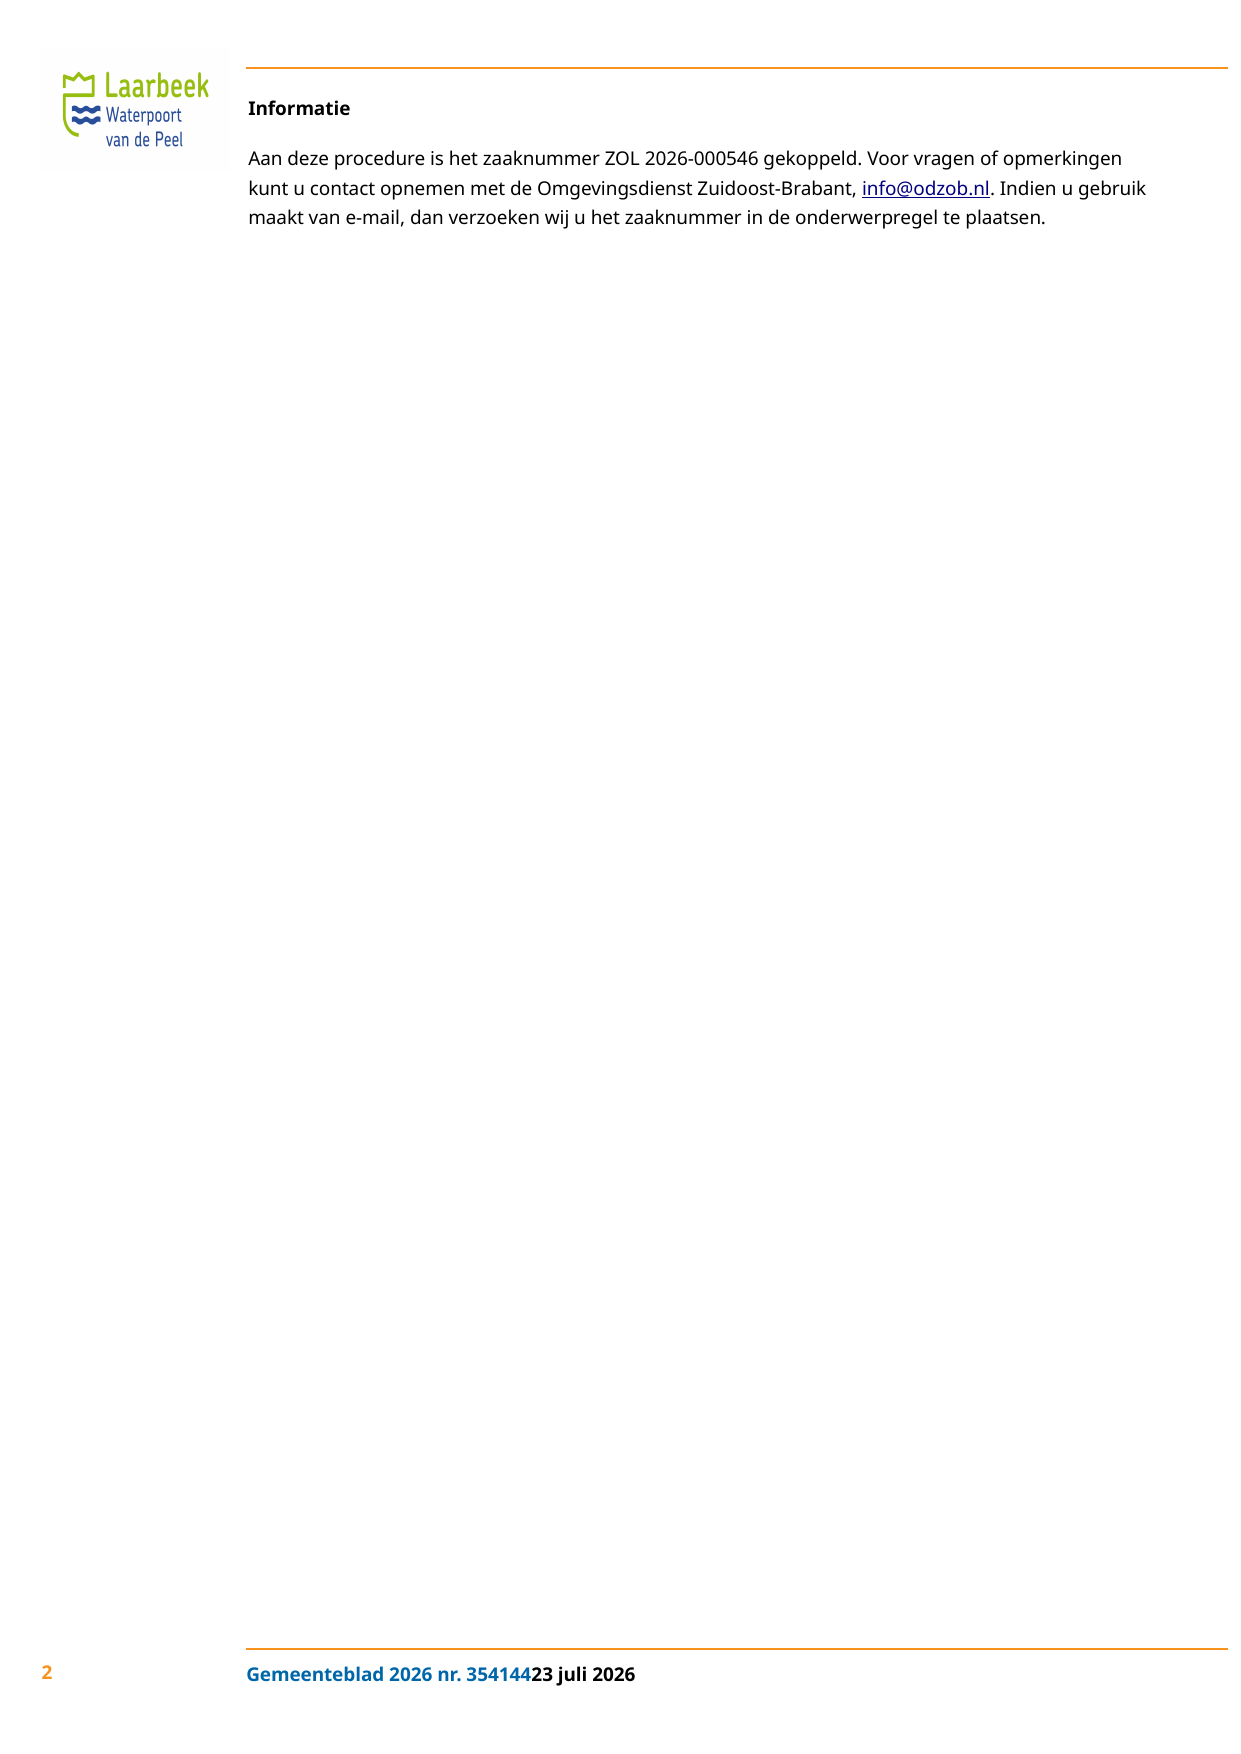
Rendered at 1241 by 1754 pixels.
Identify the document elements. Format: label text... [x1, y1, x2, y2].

text Aan deze procedure is het zaaknummer ZOL 2026-000546 gekoppeld. Voor vragen of opmerkingen kunt u contact opnemen met de Omgevingsdienst Zuidoost-Brabant, info@odzob.nl. Indien u gebruik maakt van e-mail, dan verzoeken wij u het zaaknummer in de onderwerpregel te plaatsen. [248, 145, 1152, 230]
picture [41, 47, 231, 172]
text Informatie [248, 95, 1152, 121]
